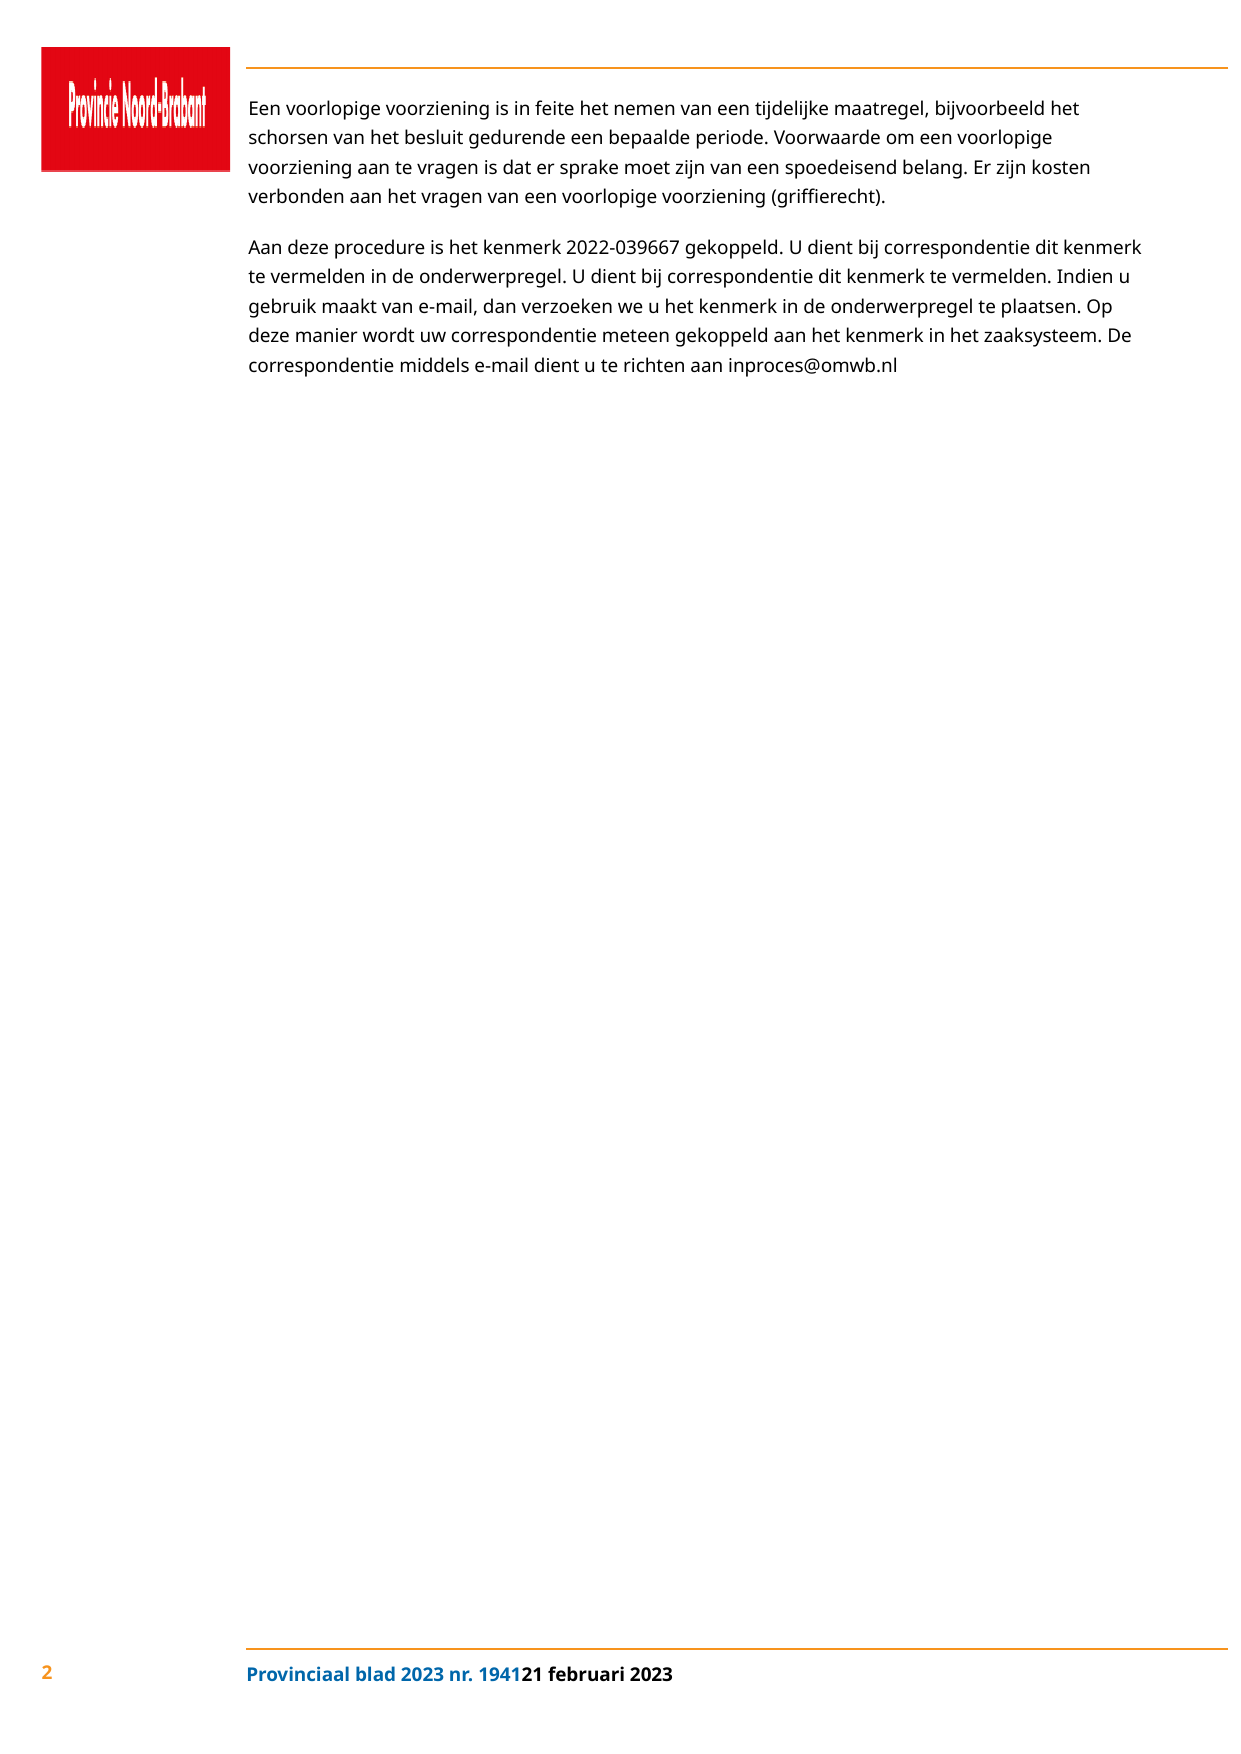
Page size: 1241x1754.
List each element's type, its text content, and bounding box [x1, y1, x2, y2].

text Aan deze procedure is het kenmerk 2022-039667 gekoppeld. U dient bij correspondentie dit kenmerk te vermelden in de onderwerpregel. U dient bij correspondentie dit kenmerk te vermelden. Indien u gebruik maakt van e-mail, dan verzoeken we u het kenmerk in de onderwerpregel te plaatsen. Op deze manier wordt uw correspondentie meteen gekoppeld aan het kenmerk in het zaaksysteem. De correspondentie middels e-mail dient u te richten aan inproces@omwb.nl [248, 234, 1152, 378]
text Een voorlopige voorziening is in feite het nemen van een tijdelijke maatregel, bijvoorbeeld het schorsen van het besluit gedurende een bepaalde periode. Voorwaarde om een voorlopige voorziening aan te vragen is dat er sprake moet zijn van een spoedeisend belang. Er zijn kosten verbonden aan het vragen van een voorlopige voorziening (griffierecht). [248, 95, 1152, 209]
picture [41, 47, 231, 172]
